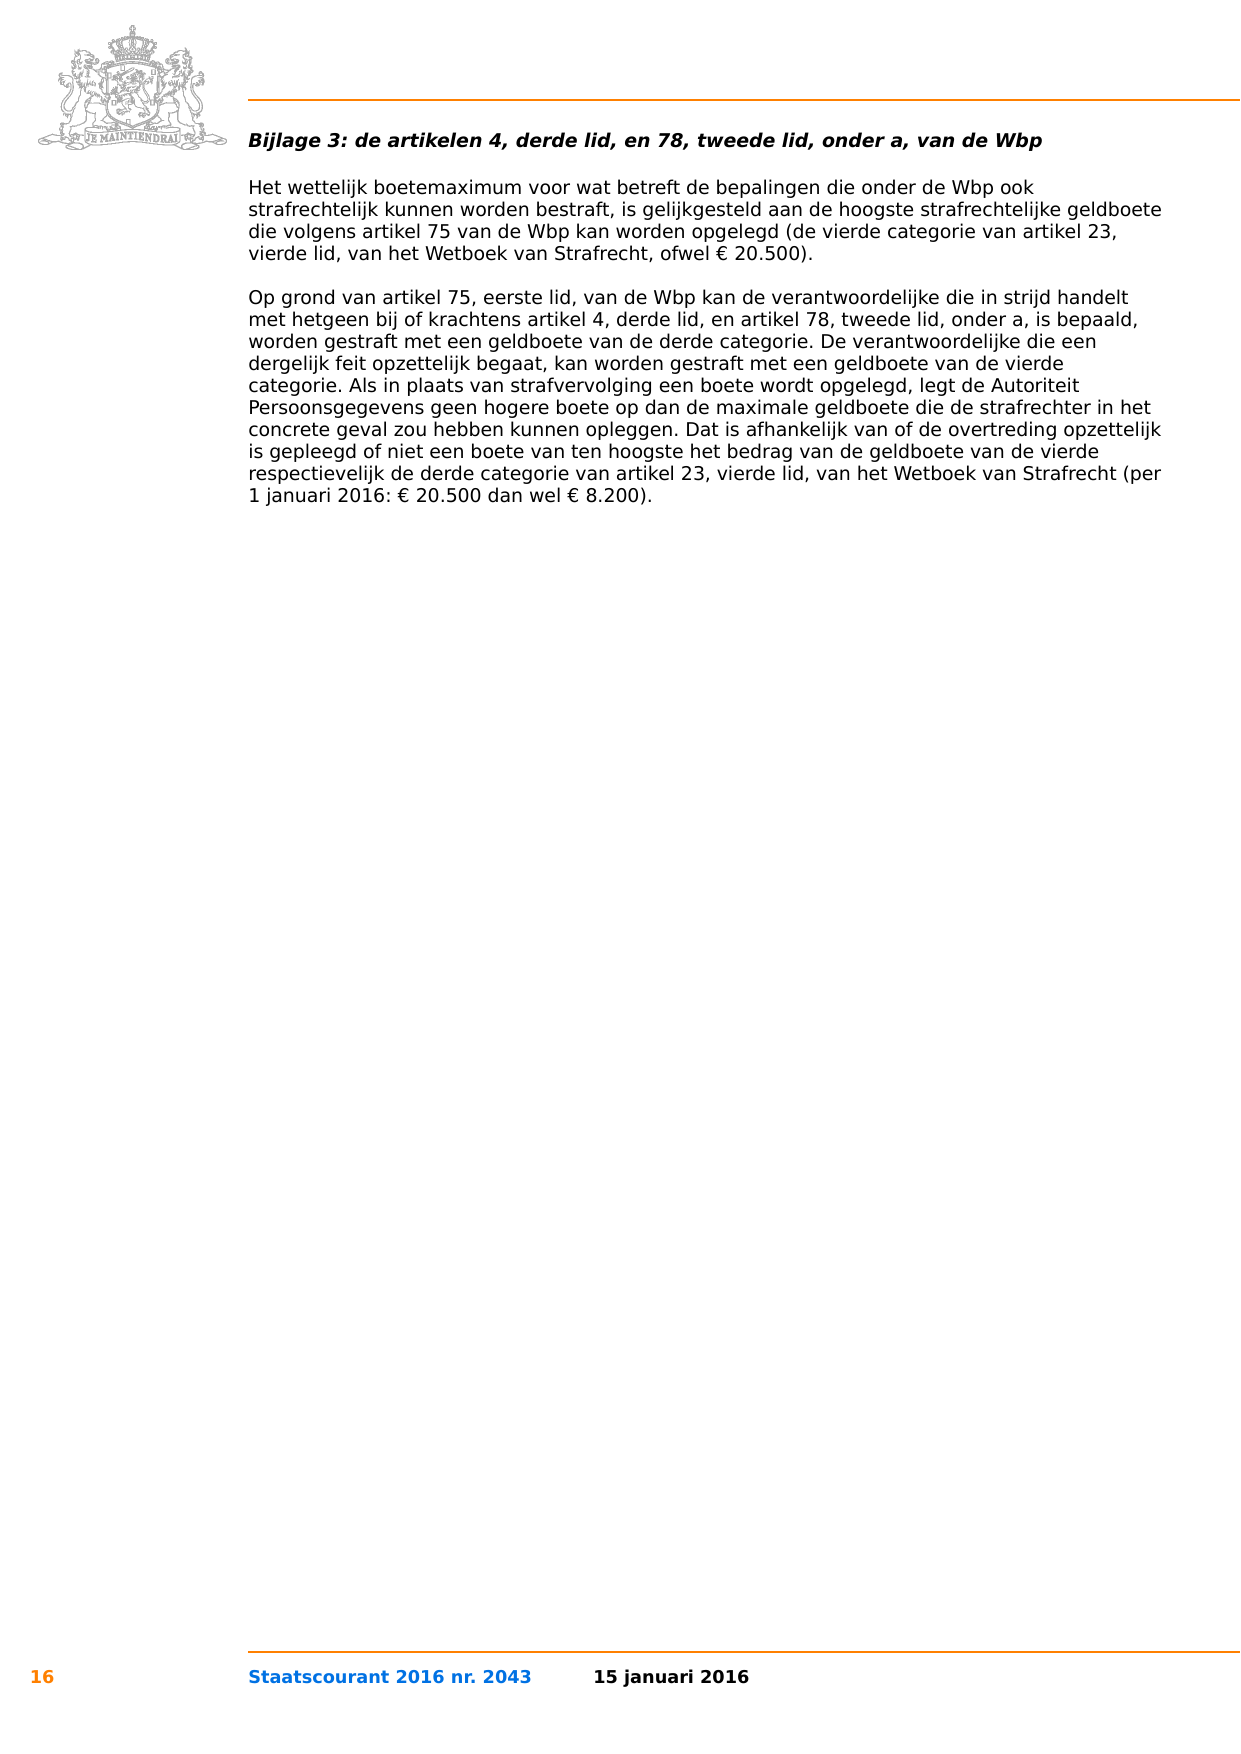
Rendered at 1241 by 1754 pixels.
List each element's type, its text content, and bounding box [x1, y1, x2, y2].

text Het wettelijk boetemaximum voor wat betreft de bepalingen die onder de Wbp ook strafrechtelijk kunnen worden bestraft, is gelijkgesteld aan de hoogste strafrechtelijke geldboete die volgens artikel 75 van de Wbp kan worden opgelegd (de vierde categorie van artikel 23, vierde lid, van het Wetboek van Strafrecht, ofwel € 20.500). [248, 177, 1163, 265]
text Op grond van artikel 75, eerste lid, van de Wbp kan de verantwoordelijke die in strijd handelt met hetgeen bij of krachtens artikel 4, derde lid, en artikel 78, tweede lid, onder a, is bepaald, worden gestraft met een geldboete van de derde categorie. De verantwoordelijke die een dergelijk feit opzettelijk begaat, kan worden gestraft met een geldboete van de vierde categorie. Als in plaats van strafvervolging een boete wordt opgelegd, legt de Autoriteit Persoonsgegevens geen hogere boete op dan de maximale geldboete die de strafrechter in het concrete geval zou hebben kunnen opleggen. Dat is afhankelijk van of de overtreding opzettelijk is gepleegd of niet een boete van ten hoogste het bedrag van de geldboete van de vierde respectievelijk de derde categorie van artikel 23, vierde lid, van het Wetboek van Strafrecht (per 1 januari 2016: € 20.500 dan wel € 8.200). [248, 287, 1163, 506]
picture [38, 25, 227, 150]
subtitle Bijlage 3: de artikelen 4, derde lid, en 78, tweede lid, onder a, van de Wbp [248, 130, 1163, 152]
